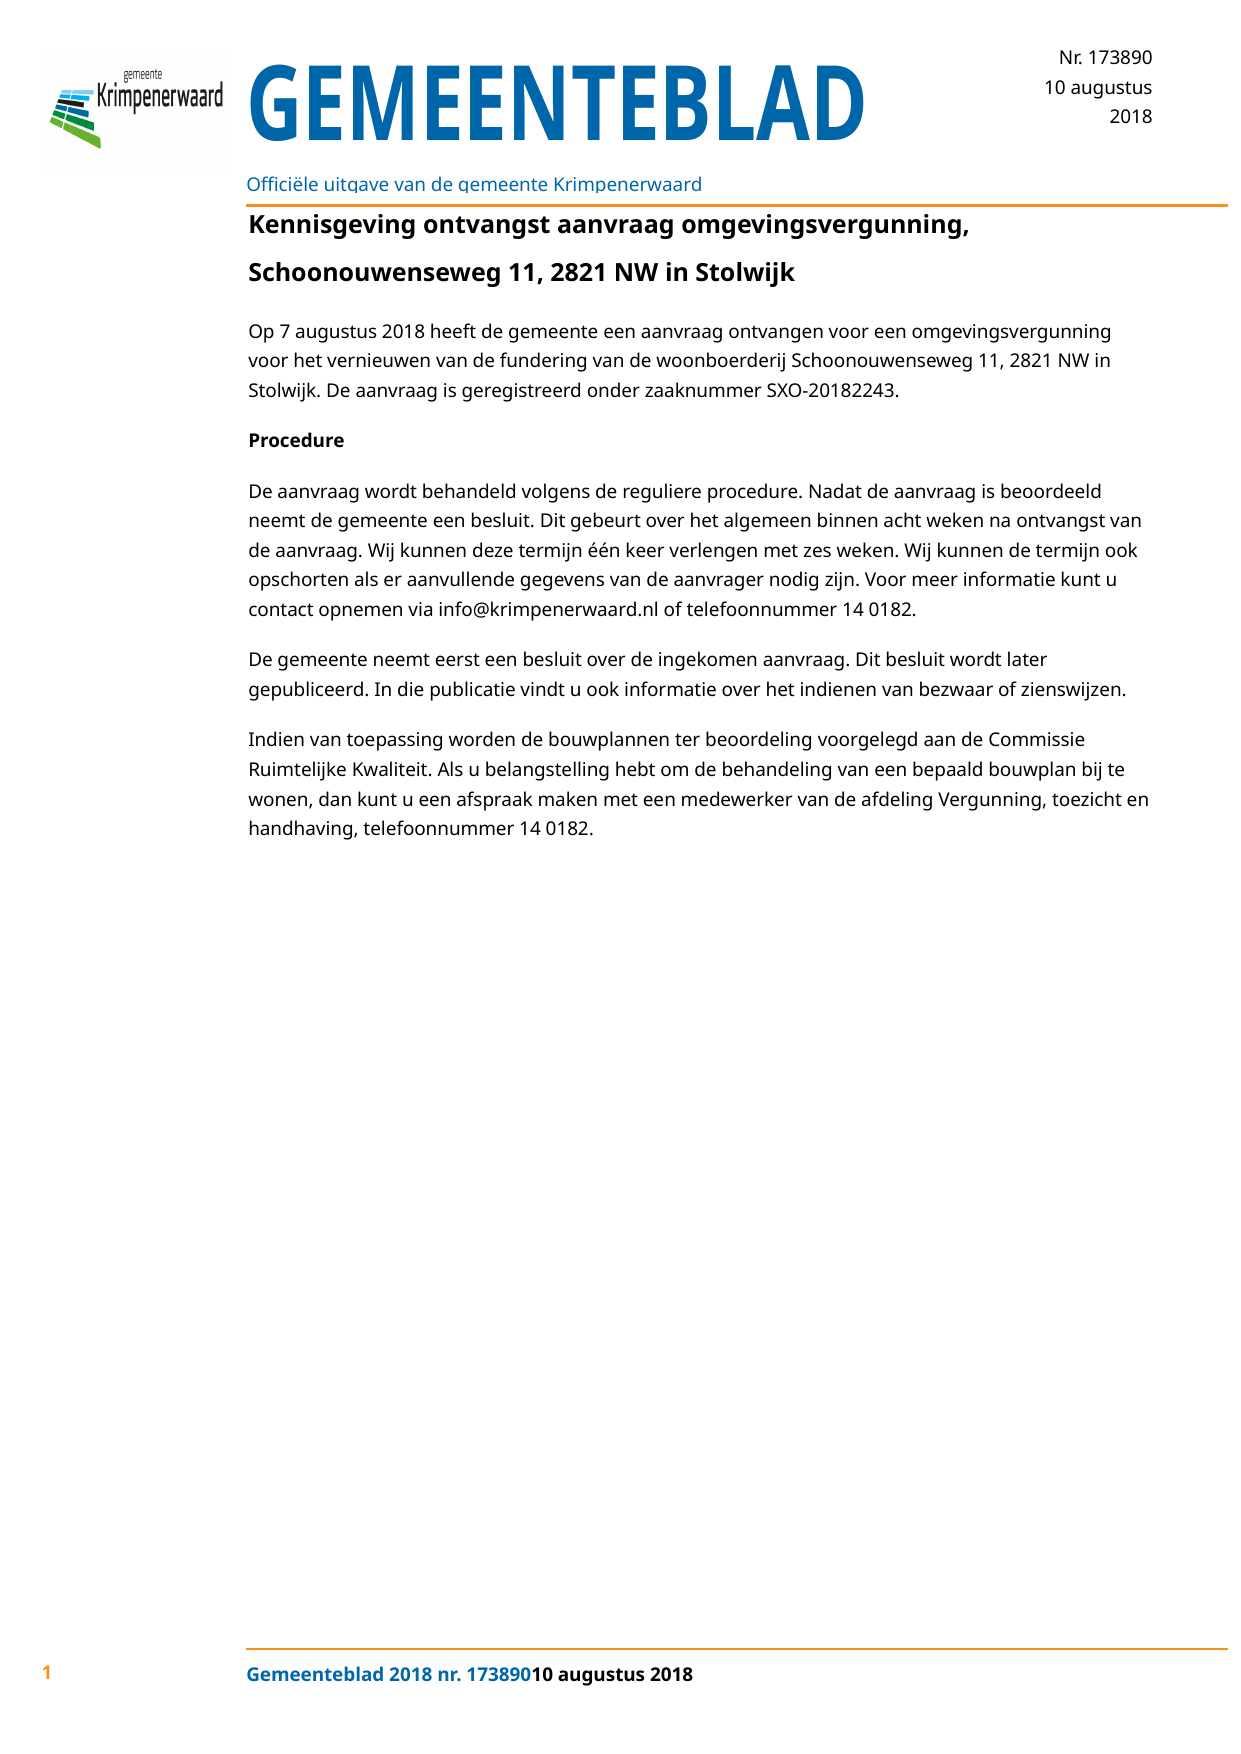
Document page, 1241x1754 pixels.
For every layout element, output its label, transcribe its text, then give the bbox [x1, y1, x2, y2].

text De aanvraag wordt behandeld volgens de reguliere procedure. Nadat de aanvraag is beoordeeld neemt de gemeente een besluit. Dit gebeurt over het algemeen binnen acht weken na ontvangst van de aanvraag. Wij kunnen deze termijn één keer verlengen met zes weken. Wij kunnen de termijn ook opschorten als er aanvullende gegevens van de aanvrager nodig zijn. Voor meer informatie kunt u contact opnemen via info@krimpenerwaard.nl of telefoonnummer 14 0182. [248, 478, 1152, 622]
text De gemeente neemt eerst een besluit over de ingekomen aanvraag. Dit besluit wordt later gepubliceerd. In die publicatie vindt u ook informatie over het indienen van bezwaar of zienswijzen. [248, 647, 1152, 702]
picture [41, 47, 231, 172]
text Op 7 augustus 2018 heeft de gemeente een aanvraag ontvangen voor een omgevingsvergunning voor het vernieuwen van de fundering van de woonboerderij Schoonouwenseweg 11, 2821 NW in Stolwijk. De aanvraag is geregistreerd onder zaaknummer SXO-20182243. [248, 318, 1152, 403]
text Indien van toepassing worden de bouwplannen ter beoordeling voorgelegd aan de Commissie Ruimtelijke Kwaliteit. Als u belangstelling hebt om de behandeling van een bepaald bouwplan bij te wonen, dan kunt u een afspraak maken met een medewerker van de afdeling Vergunning, toezicht en handhaving, telefoonnummer 14 0182. [248, 727, 1152, 841]
text Kennisgeving ontvangst aanvraag omgevingsvergunning, Schoonouwenseweg 11, 2821 NW in Stolwijk [248, 207, 1152, 288]
text Procedure [248, 427, 1152, 453]
